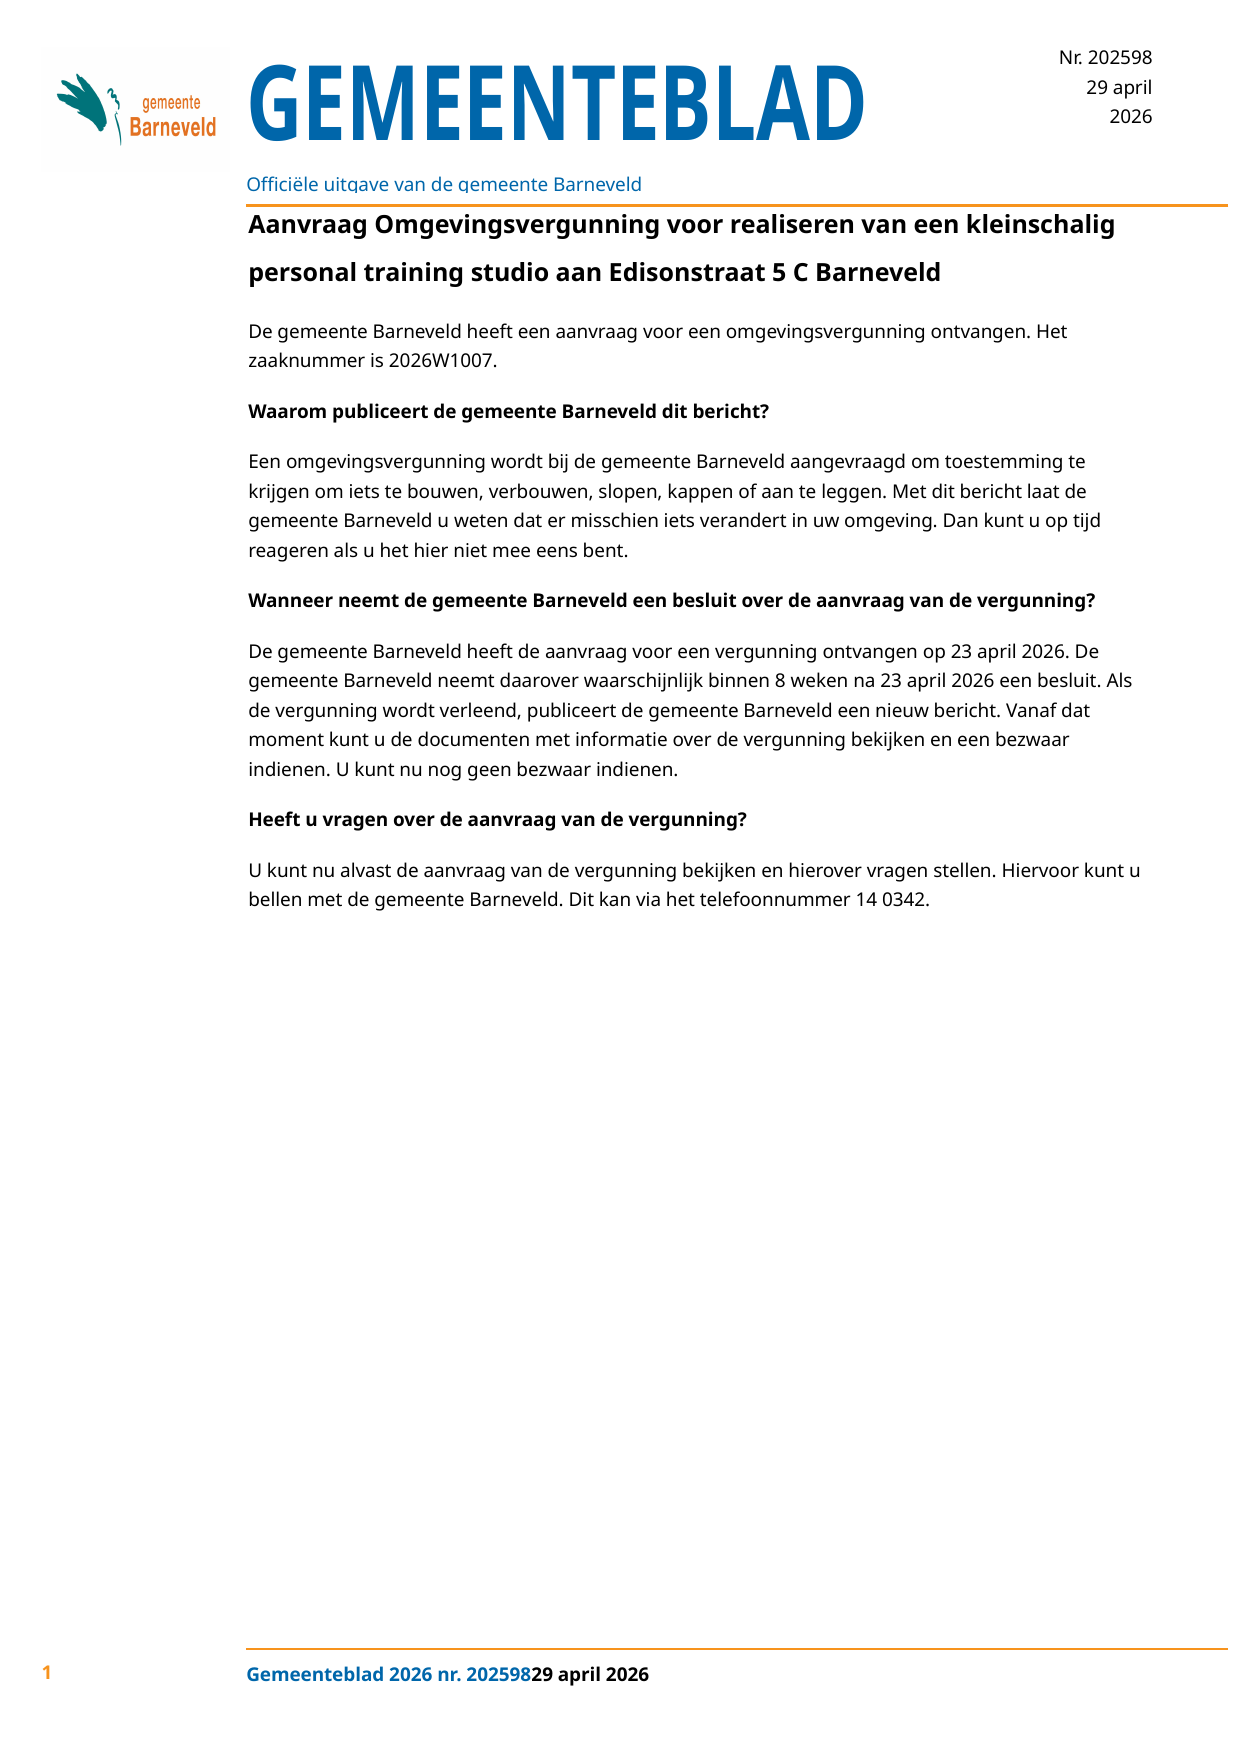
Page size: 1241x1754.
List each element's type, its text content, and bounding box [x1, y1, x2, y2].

text Heeft u vragen over de aanvraag van de vergunning? [248, 807, 1152, 832]
text Waarom publiceert de gemeente Barneveld dit bericht? [248, 398, 1152, 424]
text Een omgevingsvergunning wordt bij de gemeente Barneveld aangevraagd om toestemming te krijgen om iets te bouwen, verbouwen, slopen, kappen of aan te leggen. Met dit bericht laat de gemeente Barneveld u weten dat er misschien iets verandert in uw omgeving. Dan kunt u op tijd reageren als u het hier niet mee eens bent. [248, 448, 1152, 563]
text Aanvraag Omgevingsvergunning voor realiseren van een kleinschalig personal training studio aan Edisonstraat 5 C Barneveld [248, 207, 1152, 288]
picture [41, 47, 231, 172]
text De gemeente Barneveld heeft de aanvraag voor een vergunning ontvangen op 23 april 2026. De gemeente Barneveld neemt daarover waarschijnlijk binnen 8 weken na 23 april 2026 een besluit. Als de vergunning wordt verleend, publiceert de gemeente Barneveld een nieuw bericht. Vanaf dat moment kunt u de documenten met informatie over de vergunning bekijken en een bezwaar indienen. U kunt nu nog geen bezwaar indienen. [248, 638, 1152, 782]
text U kunt nu alvast de aanvraag van de vergunning bekijken en hierover vragen stellen. Hiervoor kunt u bellen met de gemeente Barneveld. Dit kan via het telefoonnummer 14 0342. [248, 857, 1152, 912]
text De gemeente Barneveld heeft een aanvraag voor een omgevingsvergunning ontvangen. Het zaaknummer is 2026W1007. [248, 318, 1152, 373]
text Wanneer neemt de gemeente Barneveld een besluit over de aanvraag van de vergunning? [248, 587, 1152, 613]
